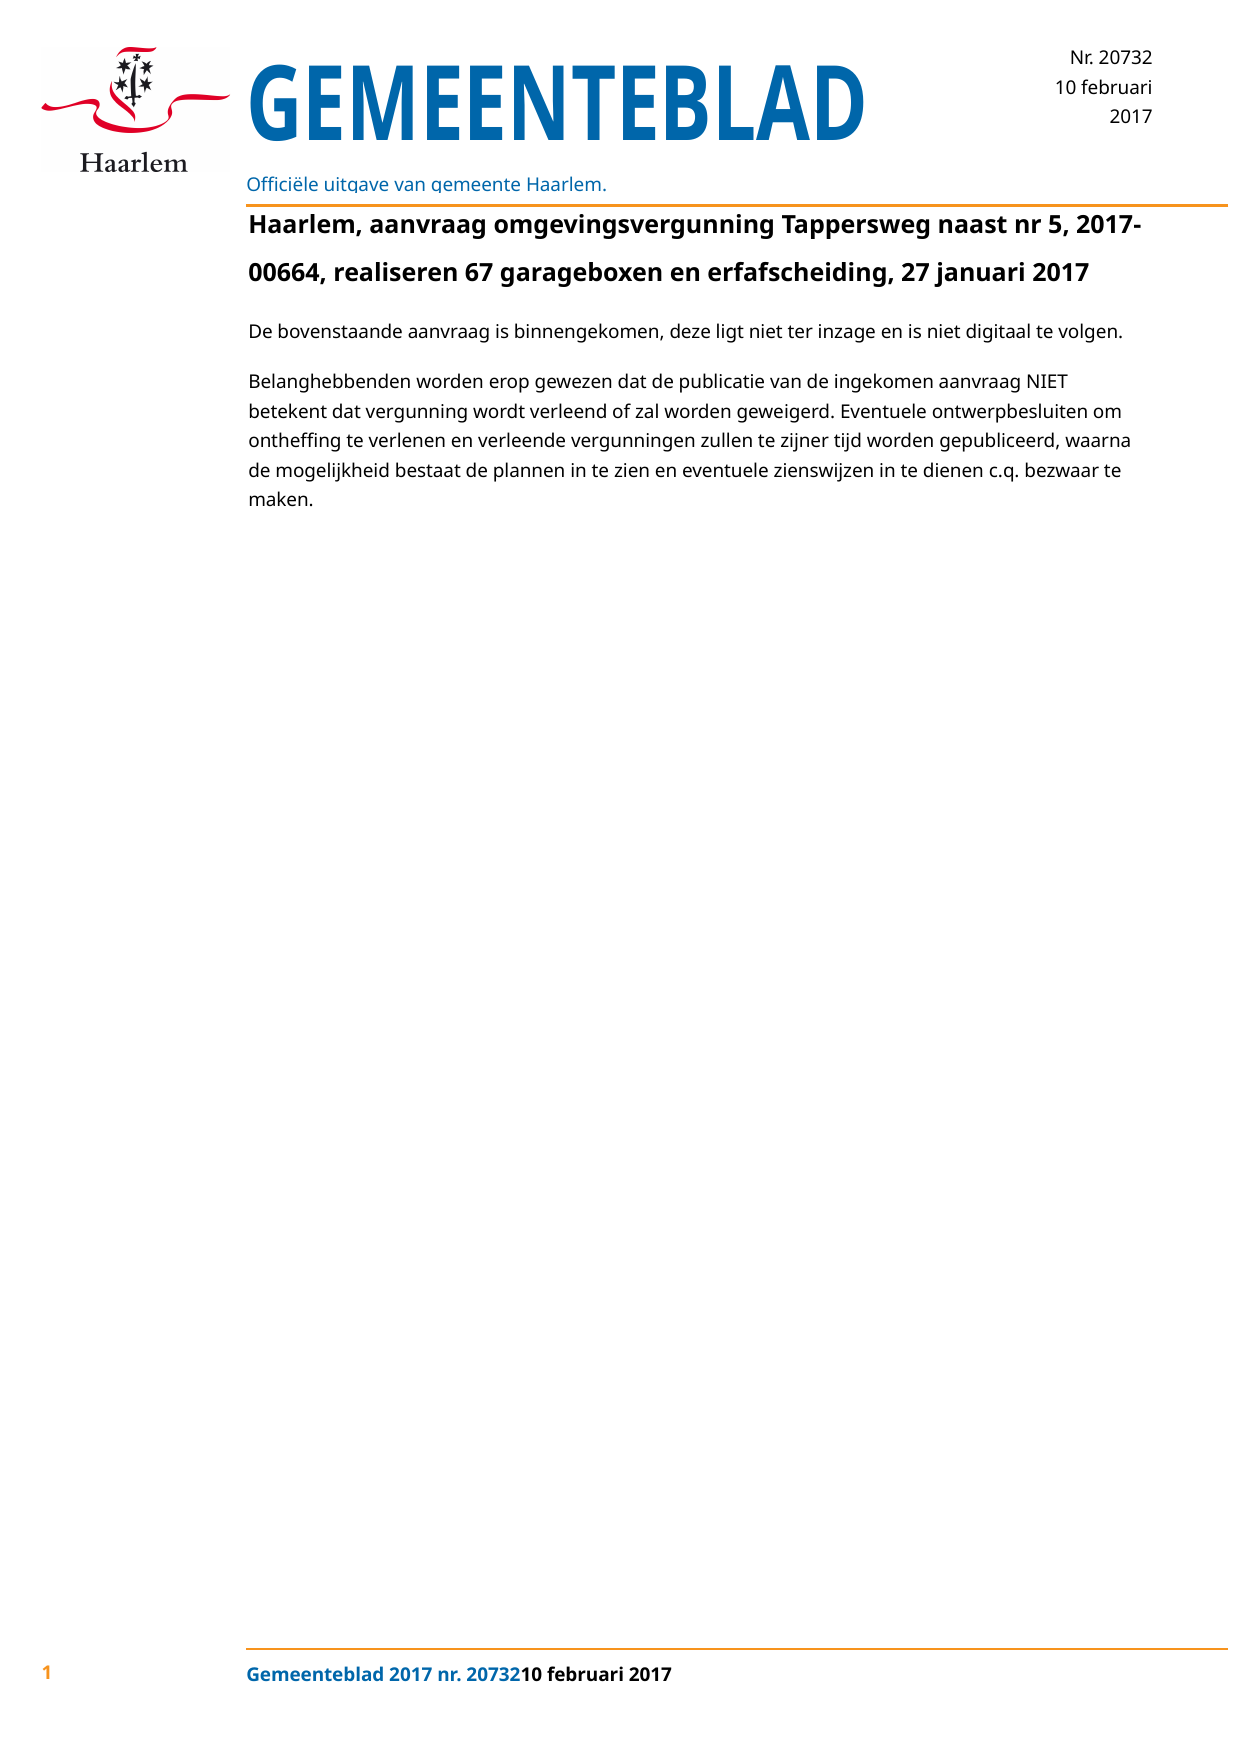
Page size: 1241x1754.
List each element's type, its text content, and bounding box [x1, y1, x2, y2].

text Belanghebbenden worden erop gewezen dat de publicatie van de ingekomen aanvraag NIET betekent dat vergunning wordt verleend of zal worden geweigerd. Eventuele ontwerpbesluiten om ontheffing te verlenen en verleende vergunningen zullen te zijner tijd worden gepubliceerd, waarna de mogelijkheid bestaat de plannen in te zien en eventuele zienswijzen in te dienen c.q. bezwaar te maken. [248, 368, 1152, 512]
text Haarlem, aanvraag omgevingsvergunning Tappersweg naast nr 5, 2017-00664, realiseren 67 garageboxen en erfafscheiding, 27 januari 2017 [248, 207, 1152, 288]
picture [41, 47, 231, 172]
text De bovenstaande aanvraag is binnengekomen, deze ligt niet ter inzage en is niet digitaal te volgen. [248, 318, 1152, 344]
